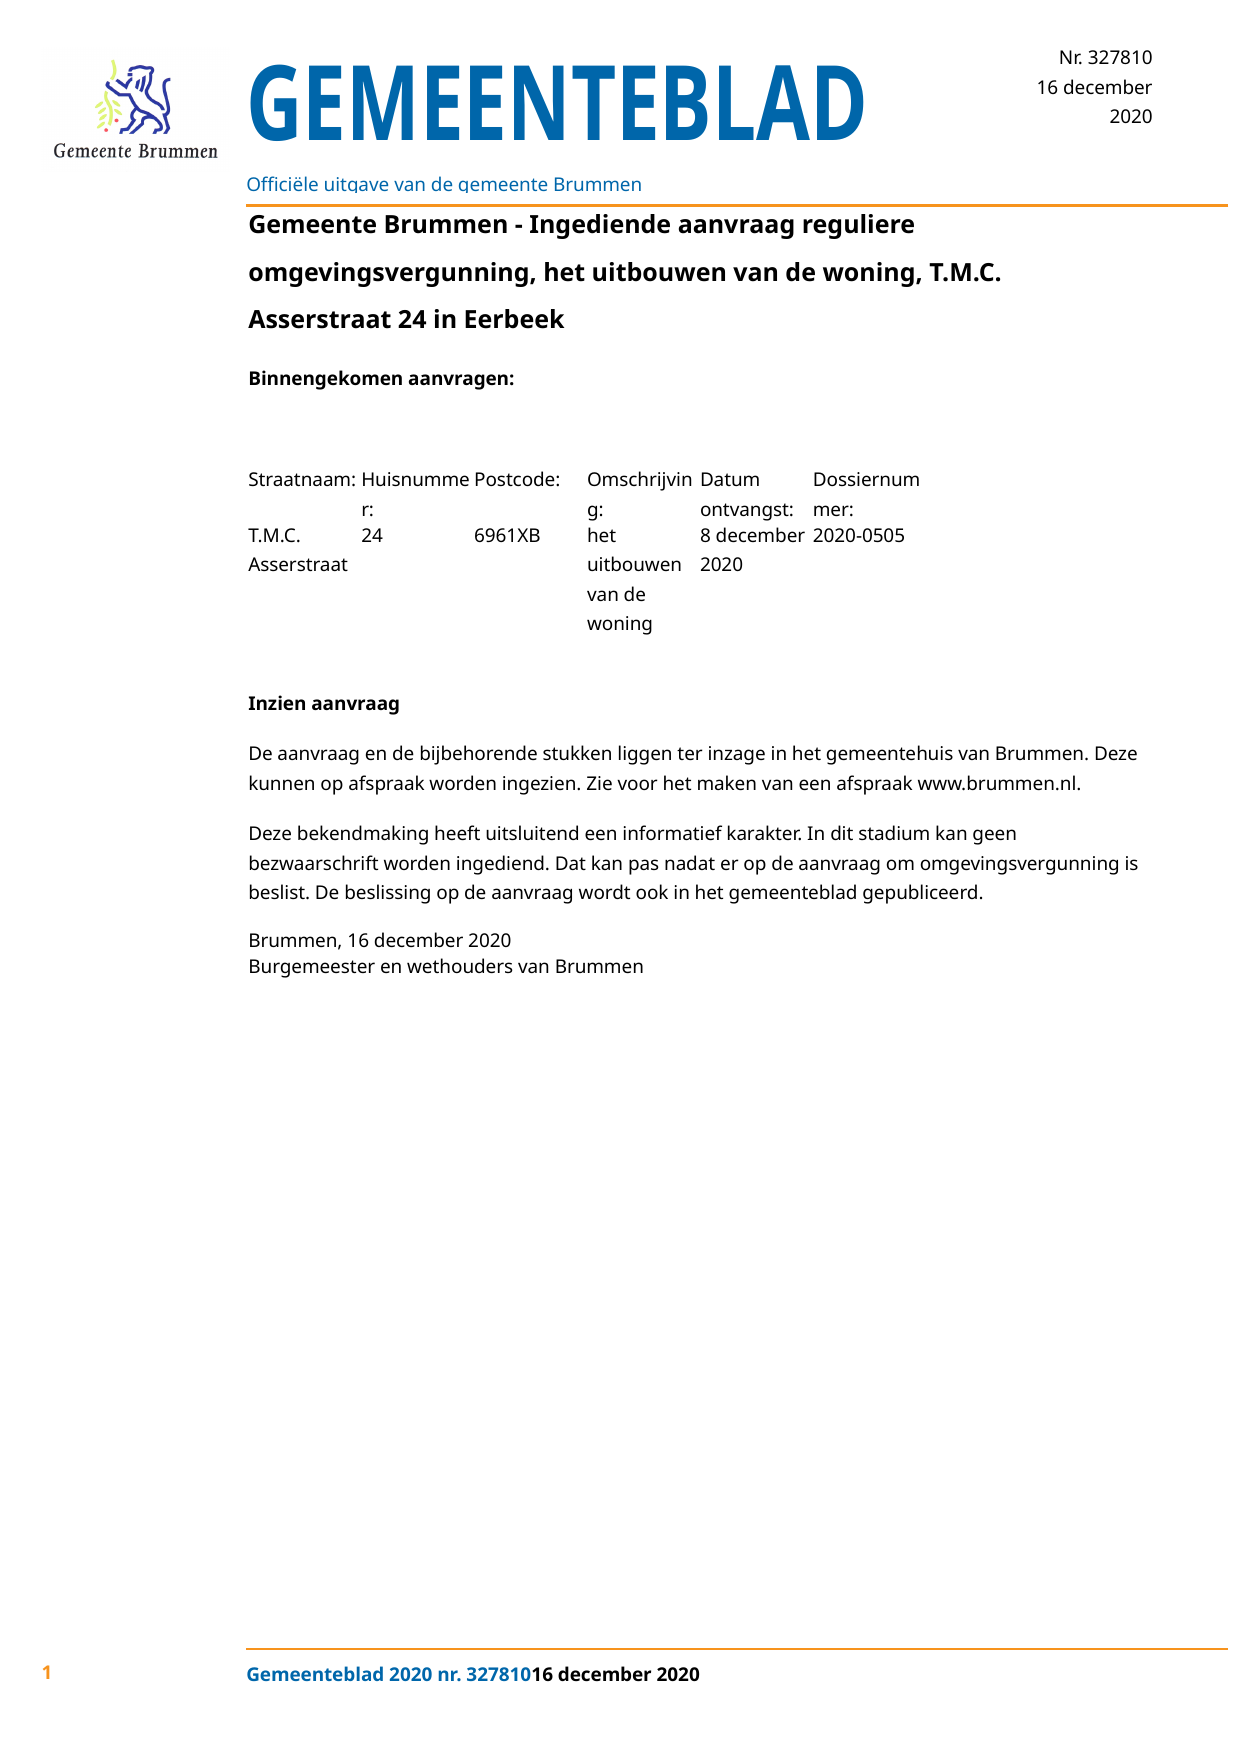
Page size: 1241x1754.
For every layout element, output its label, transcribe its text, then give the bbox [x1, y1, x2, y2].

table_cell 2020-0505 [813, 522, 926, 636]
table_cell T.M.C. Asserstraat [248, 522, 361, 636]
table_header Dossiernummer: [813, 466, 926, 522]
table_header [926, 466, 1038, 522]
text Brummen, 16 december 2020 [248, 927, 1152, 953]
text Inzien aanvraag [248, 690, 1152, 716]
table_header Huisnummer: [361, 466, 474, 522]
table_cell het uitbouwen van de woning [587, 522, 700, 636]
text De aanvraag en de bijbehorende stukken liggen ter inzage in het gemeentehuis van Brummen. Deze kunnen op afspraak worden ingezien. Zie voor het maken van een afspraak www.brummen.nl. [248, 740, 1152, 796]
table_cell 24 [361, 522, 474, 636]
table_cell [1039, 522, 1152, 636]
text Burgemeester en wethouders van Brummen [248, 953, 1152, 979]
table_header Datum ontvangst: [700, 466, 813, 522]
table_cell 6961XB [474, 522, 587, 636]
picture [41, 47, 231, 172]
table_cell 8 december 2020 [700, 522, 813, 636]
table_header Straatnaam: [248, 466, 361, 522]
text Gemeente Brummen - Ingediende aanvraag reguliere omgevingsvergunning, het uitbouwen van de woning, T.M.C. Asserstraat 24 in Eerbeek [248, 207, 1152, 336]
text Binnengekomen aanvragen: [248, 366, 1152, 391]
table_header [1039, 466, 1152, 522]
table_header Postcode: [474, 466, 587, 522]
text Deze bekendmaking heeft uitsluitend een informatief karakter. In dit stadium kan geen bezwaarschrift worden ingediend. Dat kan pas nadat er op de aanvraag om omgevingsvergunning is beslist. De beslissing op de aanvraag wordt ook in het gemeenteblad gepubliceerd. [248, 820, 1152, 905]
table_header Omschrijving: [587, 466, 700, 522]
table_cell [926, 522, 1038, 636]
